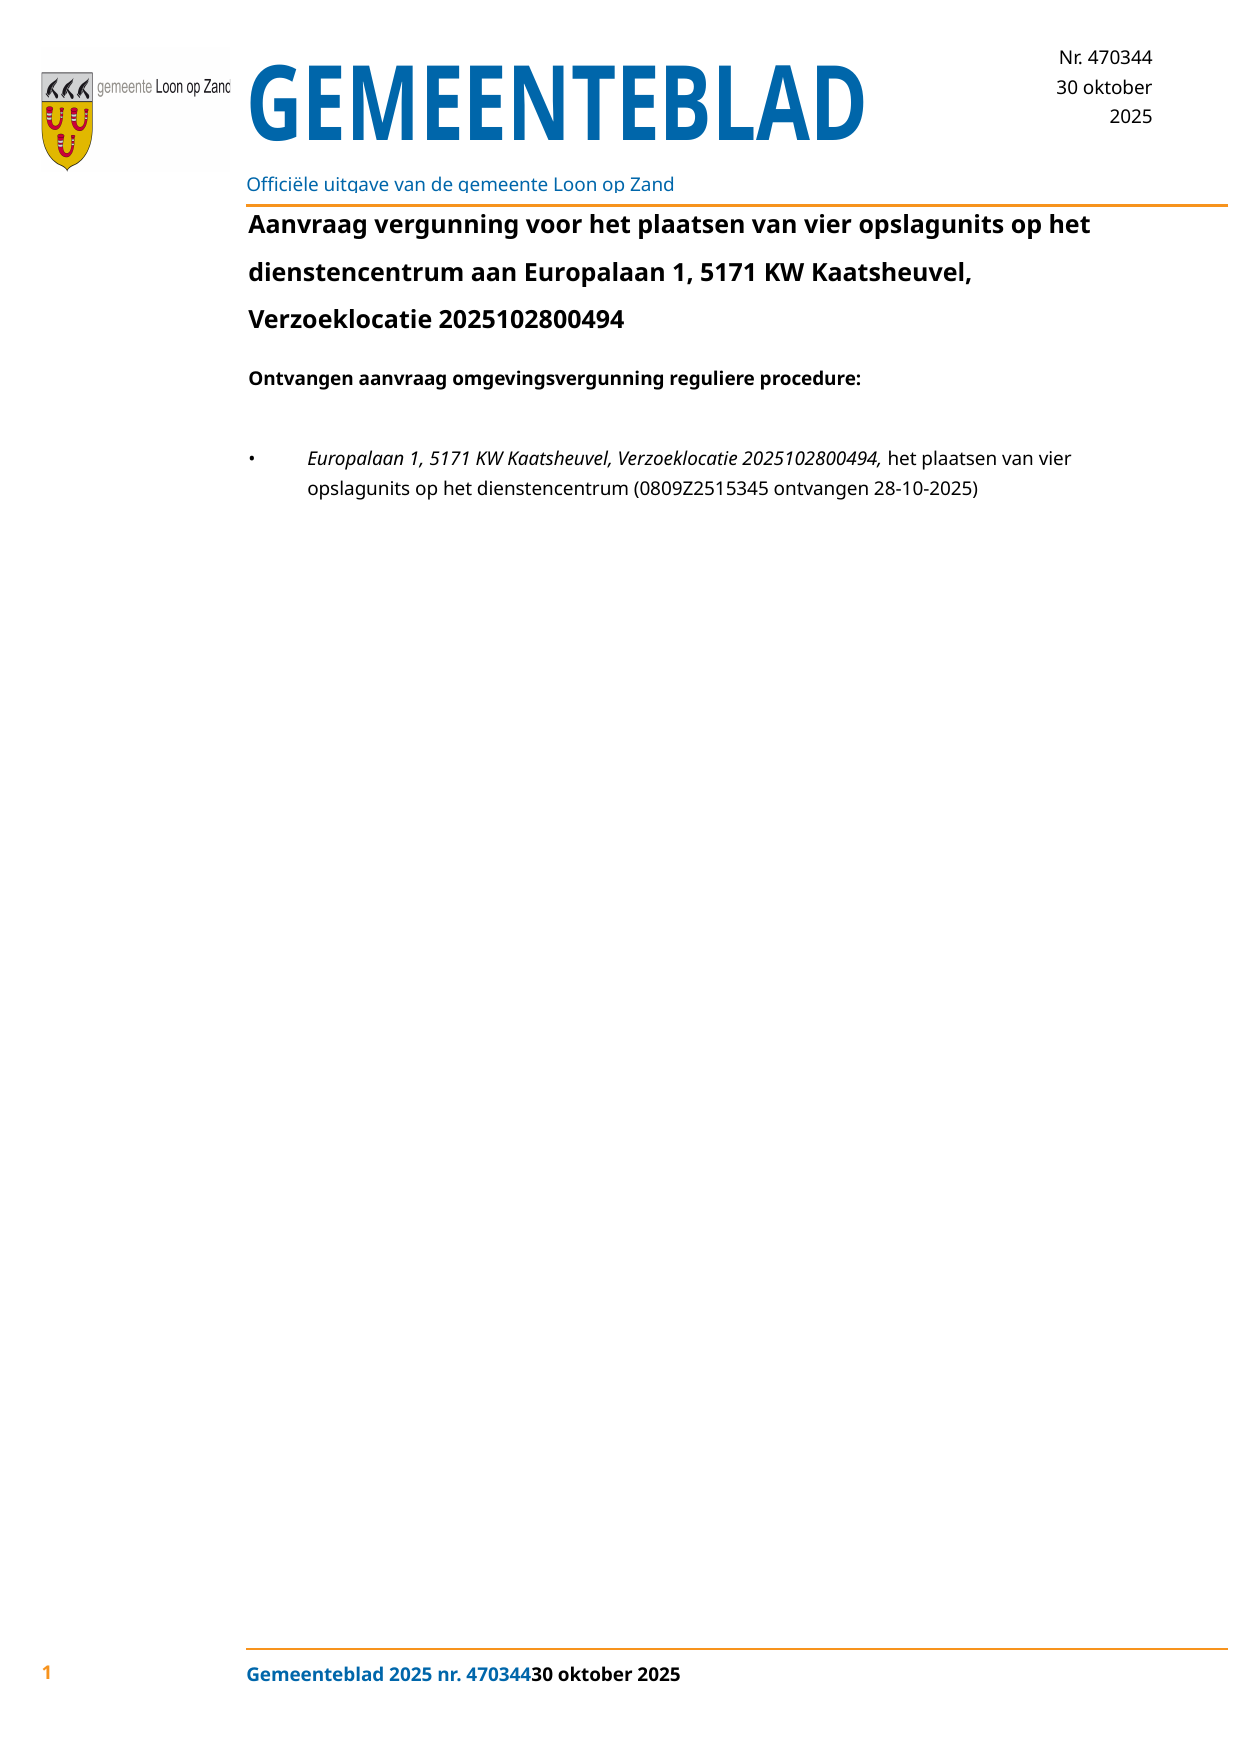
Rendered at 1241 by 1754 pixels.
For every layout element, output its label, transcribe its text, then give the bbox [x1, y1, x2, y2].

picture [41, 47, 231, 172]
text Aanvraag vergunning voor het plaatsen van vier opslagunits op het dienstencentrum aan Europalaan 1, 5171 KW Kaatsheuvel, Verzoeklocatie 2025102800494 [248, 207, 1152, 336]
list Europalaan 1, 5171 KW Kaatsheuvel, Verzoeklocatie 2025102800494, het plaatsen van vier opslagunits op het dienstencentrum (0809Z2515345 ontvangen 28-10-2025) [248, 446, 1152, 501]
text Ontvangen aanvraag omgevingsvergunning reguliere procedure: [248, 366, 1152, 391]
